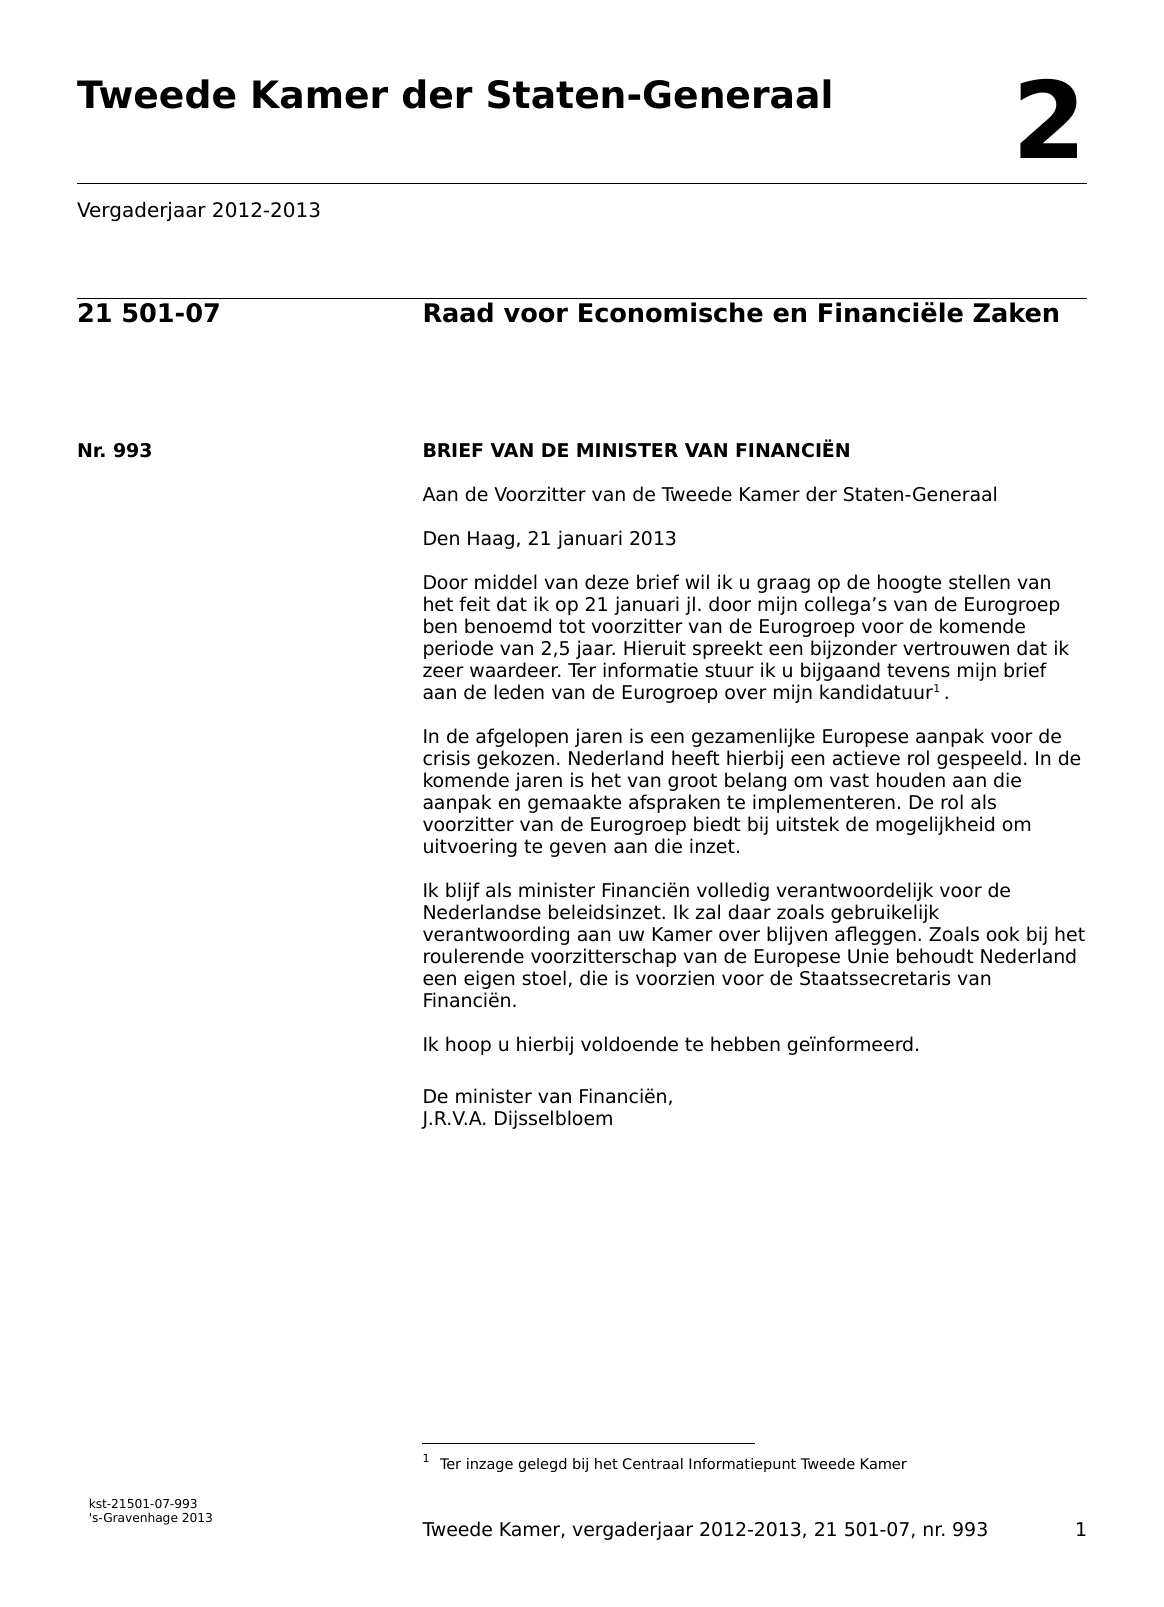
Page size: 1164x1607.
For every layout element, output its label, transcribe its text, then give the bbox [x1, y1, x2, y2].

text Door middel van deze brief wil ik u graag op de hoogte stellen van het feit dat ik op 21 januari jl. door mijn collega’s van de Eurogroep ben benoemd tot voorzitter van de Eurogroep voor de komende periode van 2,5 jaar. Hieruit spreekt een bijzonder vertrouwen dat ik zeer waardeer. Ter informatie stuur ik u bijgaand tevens mijn brief aan de leden van de Eurogroep over mijn kandidatuur. [422, 572, 1087, 704]
text De minister van Financiën, J.R.V.A. Dijsselbloem [422, 1086, 1087, 1130]
subtitle Nr. 993 BRIEF VAN DE MINISTER VAN FINANCIËN [77, 440, 1087, 462]
text Ik blijf als minister Financiën volledig verantwoordelijk voor de Nederlandse beleidsinzet. Ik zal daar zoals gebruikelijk verantwoording aan uw Kamer over blijven afleggen. Zoals ook bij het roulerende voorzitterschap van de Europese Unie behoudt Nederland een eigen stoel, die is voorzien voor de Staatssecretaris van Financiën. [422, 880, 1087, 1012]
text Aan de Voorzitter van de Tweede Kamer der Staten-Generaal [422, 484, 1087, 506]
text kst-21501-07-993 [88, 1497, 323, 1511]
text 's-Gravenhage 2013 [88, 1511, 323, 1525]
text In de afgelopen jaren is een gezamenlijke Europese aanpak voor de crisis gekozen. Nederland heeft hierbij een actieve rol gespeeld. In de komende jaren is het van groot belang om vast houden aan die aanpak en gemaakte afspraken te implementeren. De rol als voorzitter van de Eurogroep biedt bij uitstek de mogelijkheid om uitvoering te geven aan die inzet. [422, 726, 1087, 858]
table_header Tweede Kamer der Staten-Generaal [77, 59, 886, 183]
subtitle 21 501-07 Raad voor Economische en Financiële Zaken [77, 299, 1087, 329]
text Den Haag, 21 januari 2013 [422, 528, 1087, 550]
text Ik hoop u hierbij voldoende te hebben geïnformeerd. [422, 1034, 1087, 1056]
table_header 2 [886, 59, 1087, 183]
table_cell Vergaderjaar 2012-2013 [77, 184, 1087, 298]
text Ter inzage gelegd bij het Centraal Informatiepunt Tweede Kamer [422, 1452, 1087, 1474]
